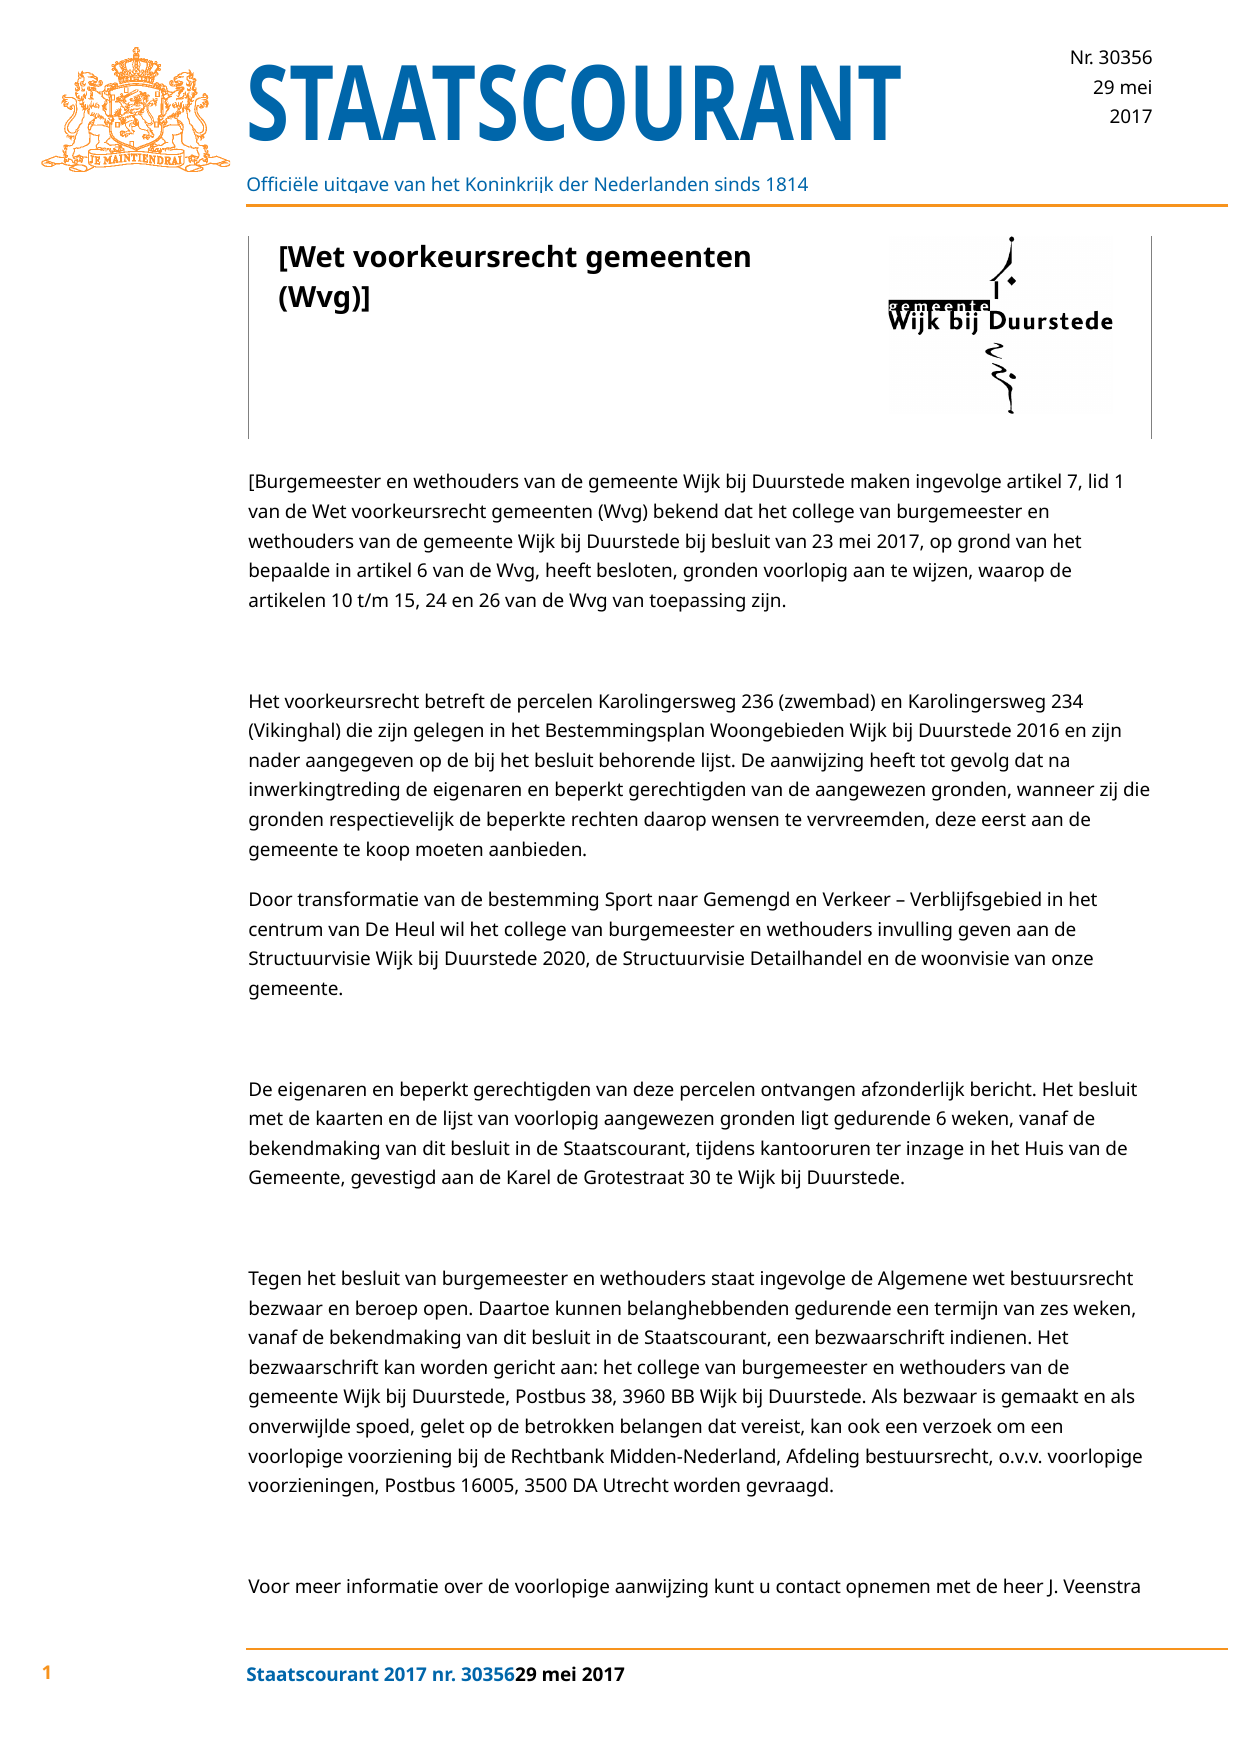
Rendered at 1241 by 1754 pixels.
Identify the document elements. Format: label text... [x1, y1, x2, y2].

text Het voorkeursrecht betreft de percelen Karolingersweg 236 (zwembad) en Karolingersweg 234 (Vikinghal) die zijn gelegen in het Bestemmingsplan Woongebieden Wijk bij Duurstede 2016 en zijn nader aangegeven op de bij het besluit behorende lijst. De aanwijzing heeft tot gevolg dat na inwerkingtreding de eigenaren en beperkt gerechtigden van de aangewezen gronden, wanneer zij die gronden respectievelijk de beperkte rechten daarop wensen te vervreemden, deze eerst aan de gemeente te koop moeten aanbieden. [248, 688, 1152, 861]
text De eigenaren en beperkt gerechtigden van deze percelen ontvangen afzonderlijk bericht. Het besluit met de kaarten en de lijst van voorlopig aangewezen gronden ligt gedurende 6 weken, vanaf de bekendmaking van dit besluit in de Staatscourant, tijdens kantooruren ter inzage in het Huis van de Gemeente, gevestigd aan de Karel de Grotestraat 30 te Wijk bij Duurstede. [248, 1076, 1152, 1190]
picture [888, 236, 1113, 414]
text Door transformatie van de bestemming Sport naar Gemengd en Verkeer – Verblijfsgebied in het centrum van De Heul wil het college van burgemeester en wethouders invulling geven aan de Structuurvisie Wijk bij Duurstede 2020, de Structuurvisie Detailhandel en de woonvisie van onze gemeente. [248, 886, 1152, 1001]
table_header [850, 414, 1151, 439]
table_header [1113, 236, 1151, 413]
table_header [Wet voorkeursrecht gemeenten (Wvg)] [249, 236, 850, 439]
text Tegen het besluit van burgemeester en wethouders staat ingevolge de Algemene wet bestuursrecht bezwaar en beroep open. Daartoe kunnen belanghebbenden gedurende een termijn van zes weken, vanaf de bekendmaking van dit besluit in de Staatscourant, een bezwaarschrift indienen. Het bezwaarschrift kan worden gericht aan: het college van burgemeester en wethouders van de gemeente Wijk bij Duurstede, Postbus 38, 3960 BB Wijk bij Duurstede. Als bezwaar is gemaakt en als onverwijlde spoed, gelet op de betrokken belangen dat vereist, kan ook een verzoek om een voorlopige voorziening bij de Rechtbank Midden-Nederland, Afdeling bestuursrecht, o.v.v. voorlopige voorzieningen, Postbus 16005, 3500 DA Utrecht worden gevraagd. [248, 1265, 1152, 1498]
table_header [850, 236, 888, 413]
text [Burgemeester en wethouders van de gemeente Wijk bij Duurstede maken ingevolge artikel 7, lid 1 van de Wet voorkeursrecht gemeenten (Wvg) bekend dat het college van burgemeester en wethouders van de gemeente Wijk bij Duurstede bij besluit van 23 mei 2017, op grond van het bepaalde in artikel 6 van de Wvg, heeft besloten, gronden voorlopig aan te wijzen, waarop de artikelen 10 t/m 15, 24 en 26 van de Wvg van toepassing zijn. [248, 469, 1152, 613]
text Voor meer informatie over de voorlopige aanwijzing kunt u contact opnemen met de heer J. Veenstra [248, 1573, 1152, 1599]
picture [41, 47, 231, 172]
